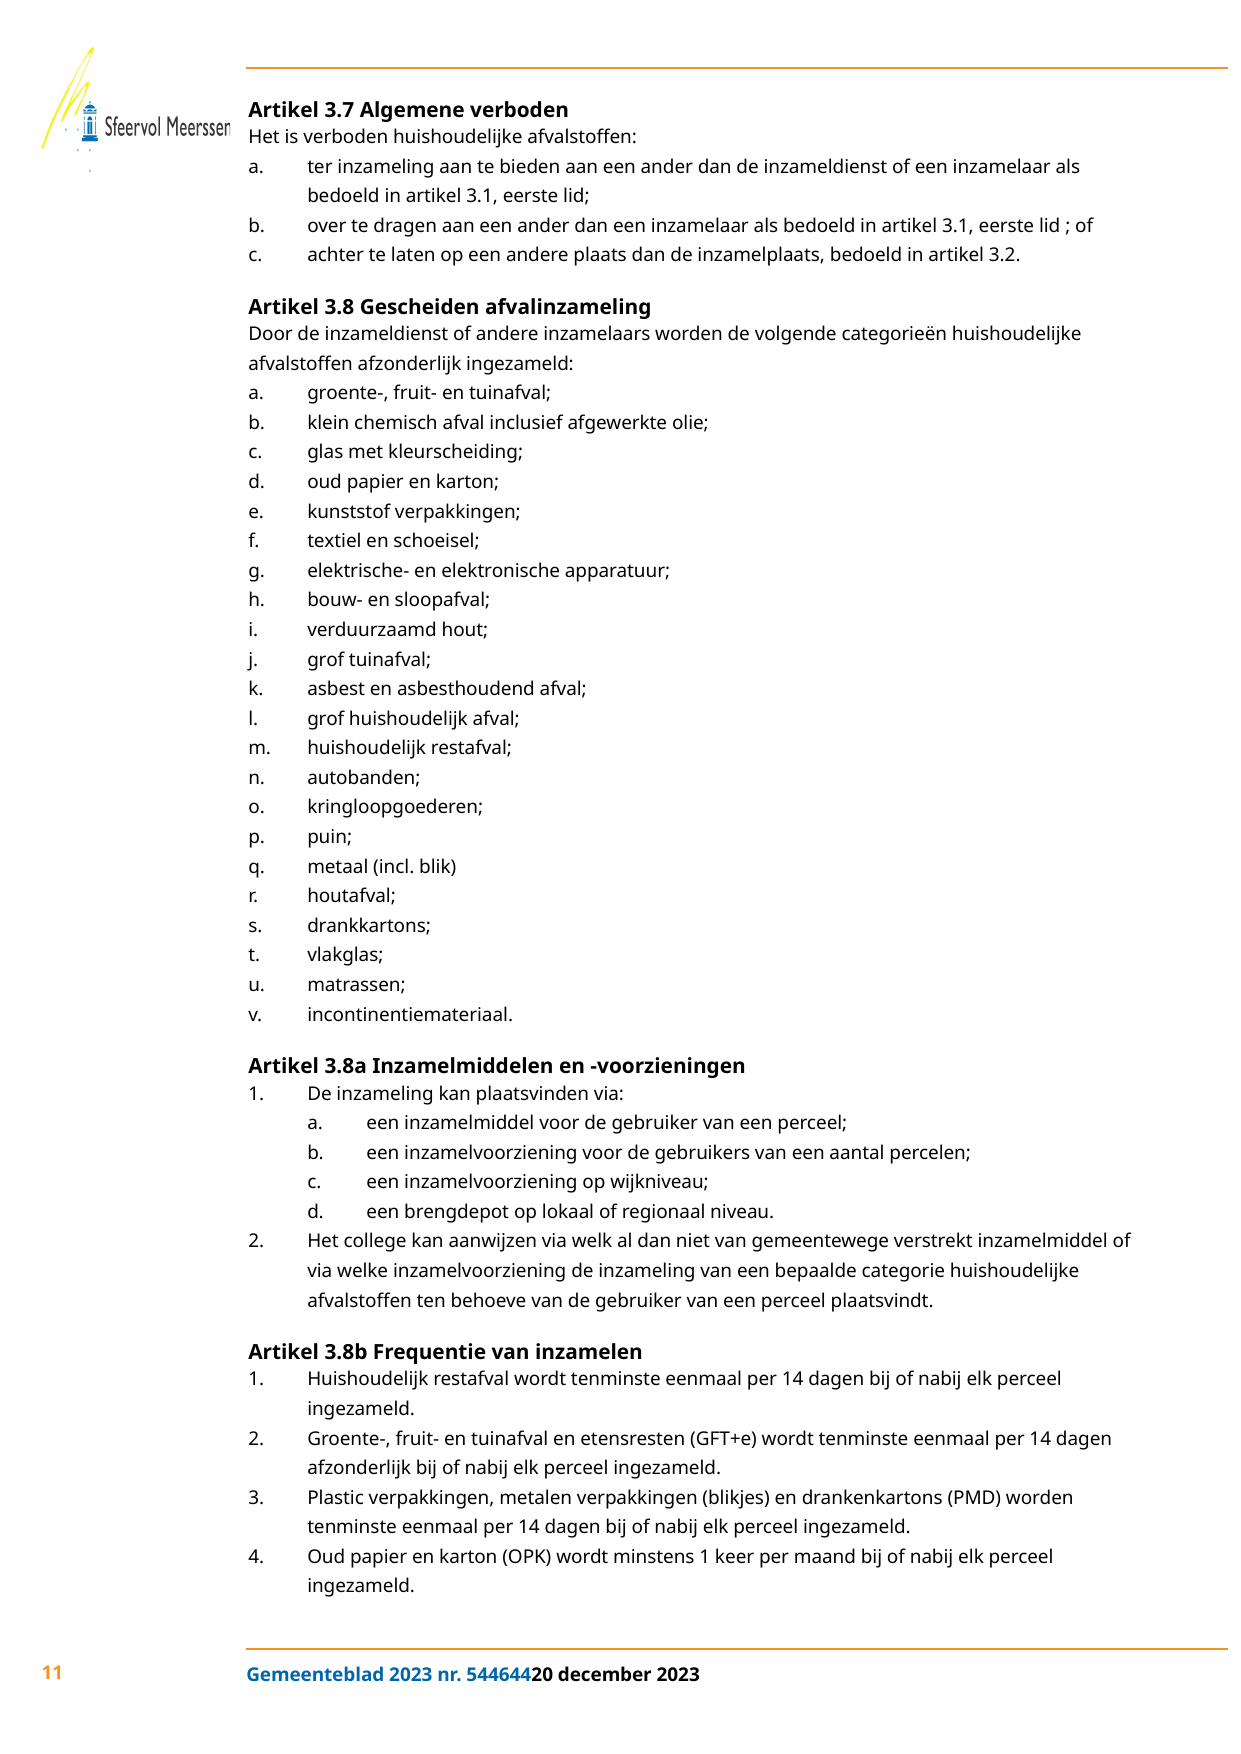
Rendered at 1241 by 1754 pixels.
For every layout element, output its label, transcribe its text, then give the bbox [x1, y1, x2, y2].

text Artikel 3.8b Frequentie van inzamelen [248, 1337, 1152, 1366]
list verduurzaamd hout; [248, 616, 1152, 642]
list over te dragen aan een ander dan een inzamelaar als bedoeld in artikel 3.1, eerste lid ; of [248, 212, 1152, 238]
list incontinentiemateriaal. [248, 1001, 1152, 1027]
list grof tuinafval; [248, 646, 1152, 672]
list huishoudelijk restafval; [248, 734, 1152, 760]
list metaal (incl. blik) [248, 853, 1152, 879]
list drankkartons; [248, 912, 1152, 938]
picture [41, 47, 231, 172]
list autobanden; [248, 764, 1152, 790]
list vlakglas; [248, 942, 1152, 967]
list Plastic verpakkingen, metalen verpakkingen (blikjes) en drankenkartons (PMD) worden tenminste eenmaal per 14 dagen bij of nabij elk perceel ingezameld. [248, 1484, 1152, 1539]
list bouw- en sloopafval; [248, 587, 1152, 612]
text Door de inzameldienst of andere inzamelaars worden de volgende categorieën huishoudelijke afvalstoffen afzonderlijk ingezameld: [248, 320, 1152, 376]
list oud papier en karton; [248, 468, 1152, 494]
list matrassen; [248, 971, 1152, 997]
list een brengdepot op lokaal of regionaal niveau. [307, 1198, 1152, 1224]
list textiel en schoeisel; [248, 527, 1152, 553]
list een inzamelvoorziening voor de gebruikers van een aantal percelen; [307, 1139, 1152, 1164]
list De inzameling kan plaatsvinden via: [248, 1080, 1152, 1105]
list achter te laten op een andere plaats dan de inzamelplaats, bedoeld in artikel 3.2. [248, 242, 1152, 267]
list Groente-, fruit- en tuinafval en etensresten (GFT+e) wordt tenminste eenmaal per 14 dagen afzonderlijk bij of nabij elk perceel ingezameld. [248, 1425, 1152, 1480]
list asbest en asbesthoudend afval; [248, 675, 1152, 701]
list kunststof verpakkingen; [248, 498, 1152, 524]
list Oud papier en karton (OPK) wordt minstens 1 keer per maand bij of nabij elk perceel ingezameld. [248, 1543, 1152, 1598]
list ter inzameling aan te bieden aan een ander dan de inzameldienst of een inzamelaar als bedoeld in artikel 3.1, eerste lid; [248, 153, 1152, 208]
list glas met kleurscheiding; [248, 439, 1152, 464]
list groente-, fruit- en tuinafval; [248, 379, 1152, 405]
list Huishoudelijk restafval wordt tenminste eenmaal per 14 dagen bij of nabij elk perceel ingezameld. [248, 1366, 1152, 1421]
text Artikel 3.7 Algemene verboden [248, 95, 1152, 123]
text Artikel 3.8a Inzamelmiddelen en -voorzieningen [248, 1051, 1152, 1080]
list kringloopgoederen; [248, 794, 1152, 819]
list grof huishoudelijk afval; [248, 705, 1152, 731]
text Artikel 3.8 Gescheiden afvalinzameling [248, 292, 1152, 320]
text Het is verboden huishoudelijke afvalstoffen: [248, 123, 1152, 149]
list houtafval; [248, 882, 1152, 908]
list klein chemisch afval inclusief afgewerkte olie; [248, 409, 1152, 435]
list elektrische- en elektronische apparatuur; [248, 557, 1152, 583]
list een inzamelmiddel voor de gebruiker van een perceel; [307, 1109, 1152, 1135]
list een inzamelvoorziening op wijkniveau; [307, 1168, 1152, 1194]
list puin; [248, 823, 1152, 849]
list Het college kan aanwijzen via welk al dan niet van gemeentewege verstrekt inzamelmiddel of via welke inzamelvoorziening de inzameling van een bepaalde categorie huishoudelijke afvalstoffen ten behoeve van de gebruiker van een perceel plaatsvindt. [248, 1228, 1152, 1312]
